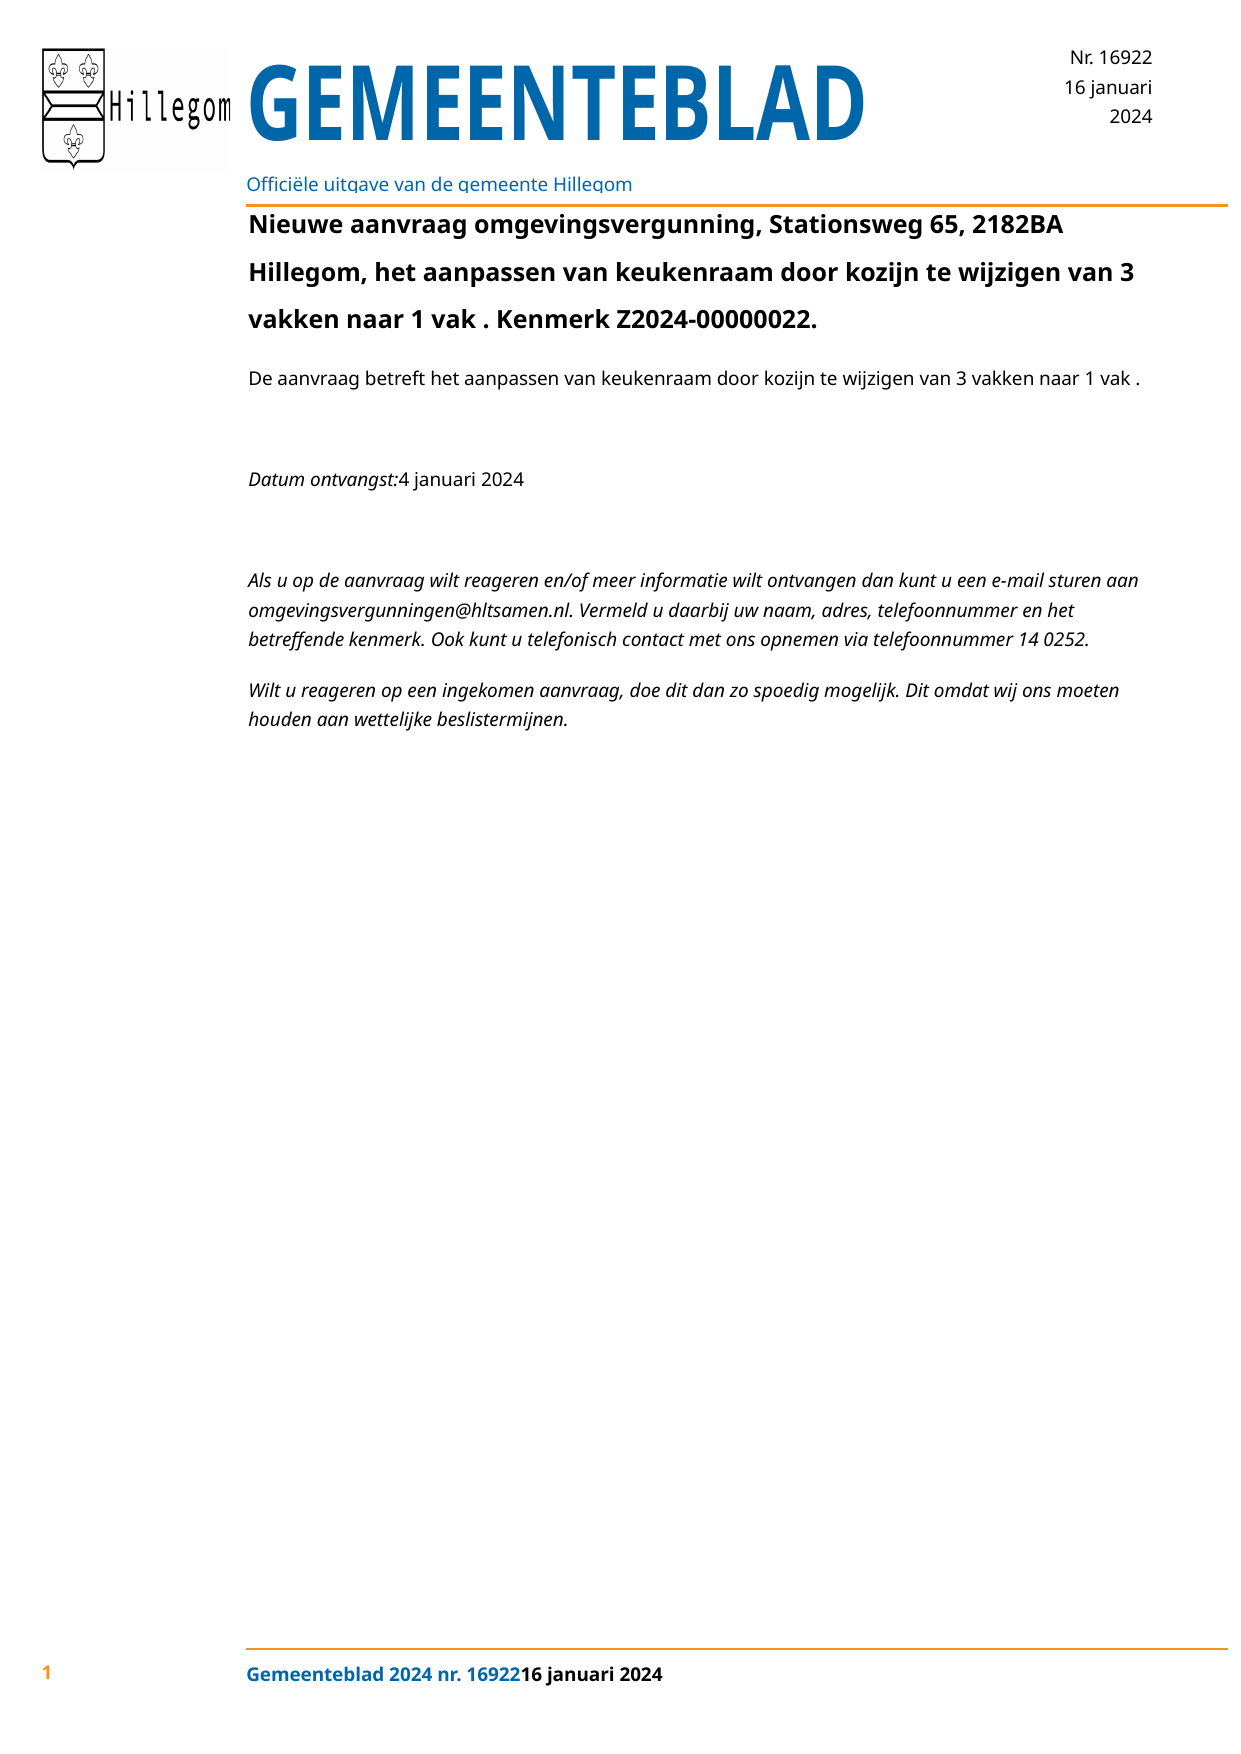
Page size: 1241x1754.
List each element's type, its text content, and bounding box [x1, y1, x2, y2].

text Nieuwe aanvraag omgevingsvergunning, Stationsweg 65, 2182BA Hillegom, het aanpassen van keukenraam door kozijn te wijzigen van 3 vakken naar 1 vak . Kenmerk Z2024-00000022. [248, 207, 1152, 336]
text Als u op de aanvraag wilt reageren en/of meer informatie wilt ontvangen dan kunt u een e-mail sturen aan omgevingsvergunningen@hltsamen.nl. Vermeld u daarbij uw naam, adres, telefoonnummer en het betreffende kenmerk. Ook kunt u telefonisch contact met ons opnemen via telefoonnummer 14 0252. [248, 567, 1152, 652]
text Wilt u reageren op een ingekomen aanvraag, doe dit dan zo spoedig mogelijk. Dit omdat wij ons moeten houden aan wettelijke beslistermijnen. [248, 677, 1152, 732]
text Datum ontvangst:4 januari 2024 [248, 466, 1152, 492]
text De aanvraag betreft het aanpassen van keukenraam door kozijn te wijzigen van 3 vakken naar 1 vak . [248, 366, 1152, 391]
picture [41, 47, 231, 172]
